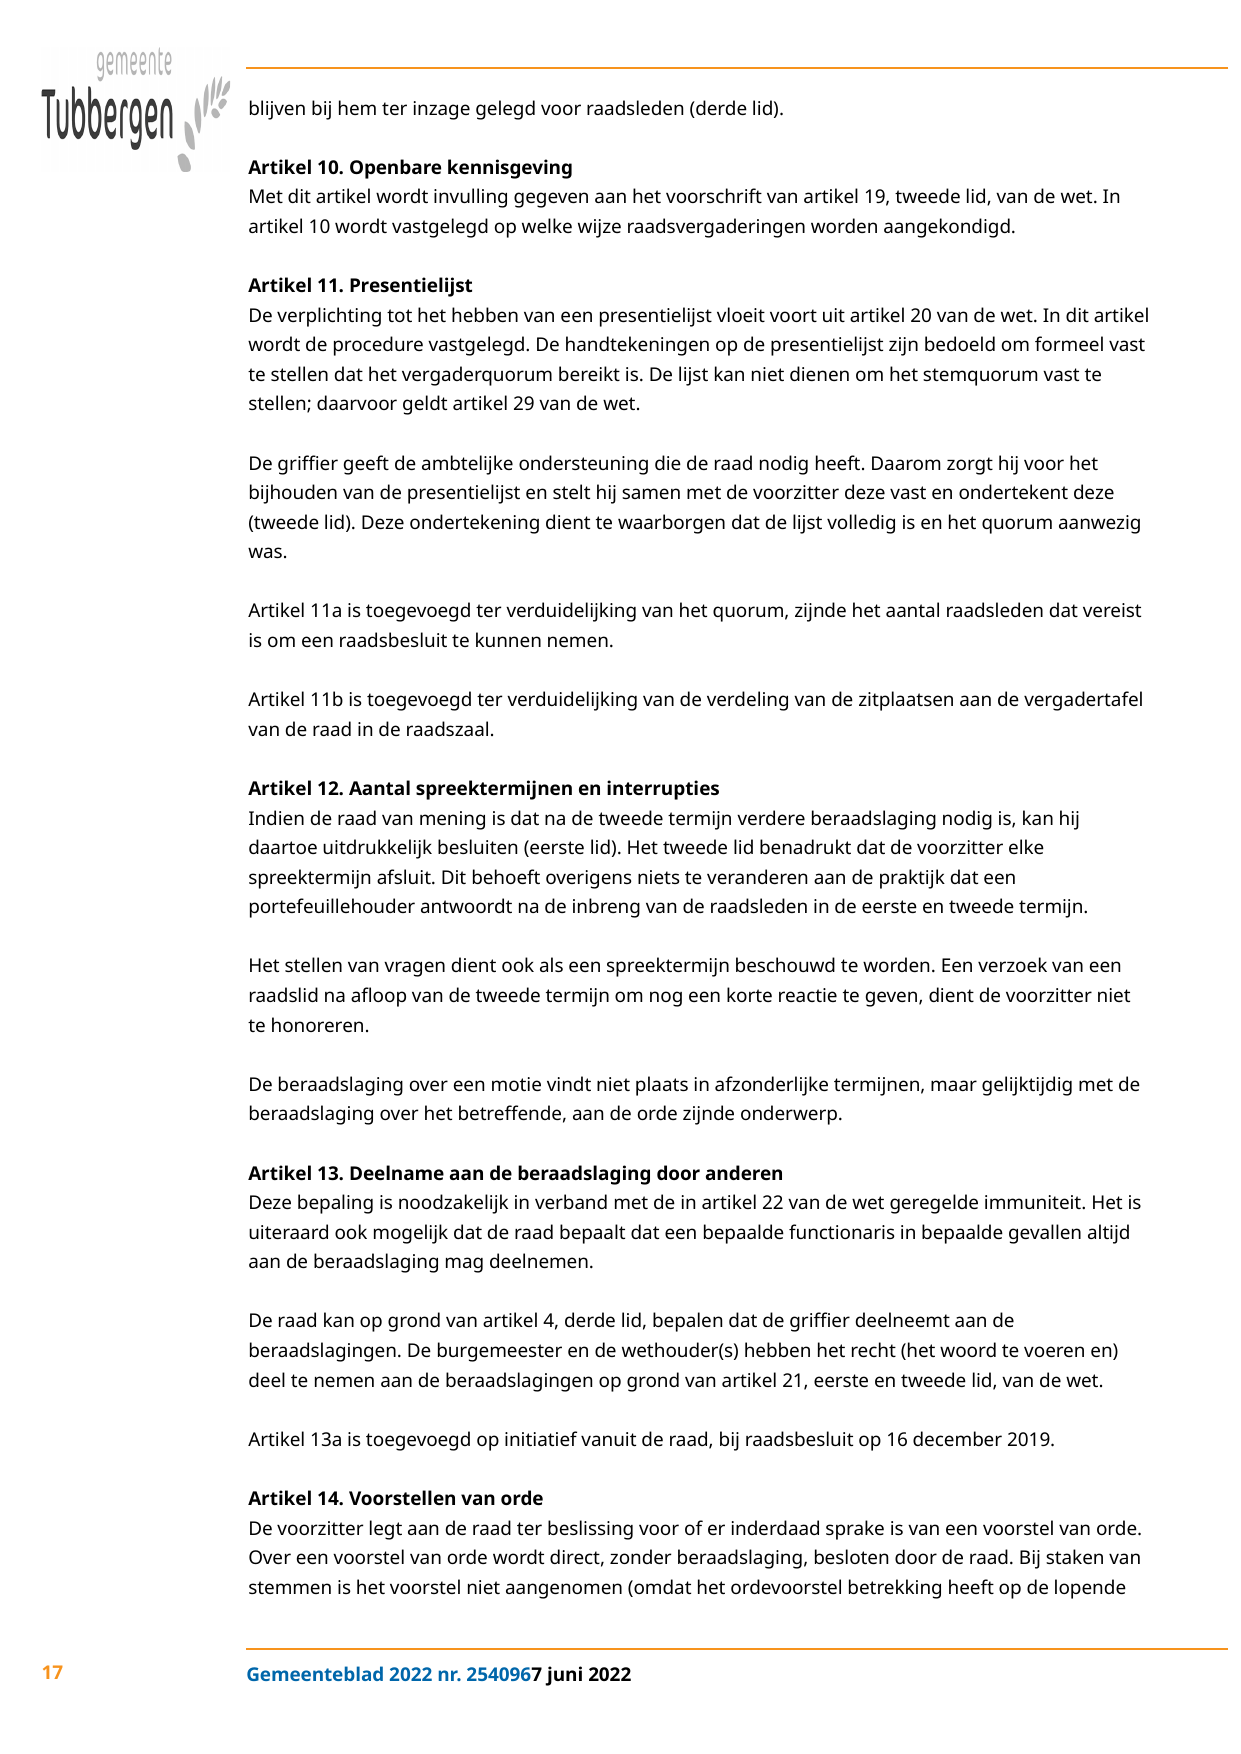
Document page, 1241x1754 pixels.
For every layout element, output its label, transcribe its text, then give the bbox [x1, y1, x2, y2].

text De beraadslaging over een motie vindt niet plaats in afzonderlijke termijnen, maar gelijktijdig met de beraadslaging over het betreffende, aan de orde zijnde onderwerp. [248, 1071, 1152, 1126]
text Artikel 10. Openbare kennisgeving [248, 154, 1152, 180]
text De verplichting tot het hebben van een presentielijst vloeit voort uit artikel 20 van de wet. In dit artikel wordt de procedure vastgelegd. De handtekeningen op de presentielijst zijn bedoeld om formeel vast te stellen dat het vergaderquorum bereikt is. De lijst kan niet dienen om het stemquorum vast te stellen; daarvoor geldt artikel 29 van de wet. [248, 302, 1152, 416]
text Het stellen van vragen dient ook als een spreektermijn beschouwd te worden. Een verzoek van een raadslid na afloop van de tweede termijn om nog een korte reactie te geven, dient de voorzitter niet te honoreren. [248, 953, 1152, 1038]
text blijven bij hem ter inzage gelegd voor raadsleden (derde lid). [248, 95, 1152, 121]
text De voorzitter legt aan de raad ter beslissing voor of er inderdaad sprake is van een voorstel van orde. Over een voorstel van orde wordt direct, zonder beraadslaging, besloten door de raad. Bij staken van stemmen is het voorstel niet aangenomen (omdat het ordevoorstel betrekking heeft op de lopende [248, 1515, 1152, 1600]
text Met dit artikel wordt invulling gegeven aan het voorschrift van artikel 19, tweede lid, van de wet. In artikel 10 wordt vastgelegd op welke wijze raadsvergaderingen worden aangekondigd. [248, 183, 1152, 239]
text Artikel 11. Presentielijst [248, 272, 1152, 298]
text De raad kan op grond van artikel 4, derde lid, bepalen dat de griffier deelneemt aan de beraadslagingen. De burgemeester en de wethouder(s) hebben het recht (het woord te voeren en) deel te nemen aan de beraadslagingen op grond van artikel 21, eerste en tweede lid, van de wet. [248, 1308, 1152, 1393]
text Artikel 13a is toegevoegd op initiatief vanuit de raad, bij raadsbesluit op 16 december 2019. [248, 1426, 1152, 1452]
text De griffier geeft de ambtelijke ondersteuning die de raad nodig heeft. Daarom zorgt hij voor het bijhouden van de presentielijst en stelt hij samen met de voorzitter deze vast en ondertekent deze (tweede lid). Deze ondertekening dient te waarborgen dat de lijst volledig is en het quorum aanwezig was. [248, 450, 1152, 564]
text Artikel 11b is toegevoegd ter verduidelijking van de verdeling van de zitplaatsen aan de vergadertafel van de raad in de raadszaal. [248, 686, 1152, 742]
text Artikel 12. Aantal spreektermijnen en interrupties [248, 775, 1152, 801]
text Artikel 14. Voorstellen van orde [248, 1485, 1152, 1511]
text Artikel 11a is toegevoegd ter verduidelijking van het quorum, zijnde het aantal raadsleden dat vereist is om een raadsbesluit te kunnen nemen. [248, 598, 1152, 653]
picture [41, 47, 231, 172]
text Indien de raad van mening is dat na de tweede termijn verdere beraadslaging nodig is, kan hij daartoe uitdrukkelijk besluiten (eerste lid). Het tweede lid benadrukt dat de voorzitter elke spreektermijn afsluit. Dit behoeft overigens niets te veranderen aan de praktijk dat een portefeuillehouder antwoordt na de inbreng van de raadsleden in de eerste en tweede termijn. [248, 805, 1152, 919]
text Artikel 13. Deelname aan de beraadslaging door anderen [248, 1160, 1152, 1186]
text Deze bepaling is noodzakelijk in verband met de in artikel 22 van de wet geregelde immuniteit. Het is uiteraard ook mogelijk dat de raad bepaalt dat een bepaalde functionaris in bepaalde gevallen altijd aan de beraadslaging mag deelnemen. [248, 1189, 1152, 1274]
